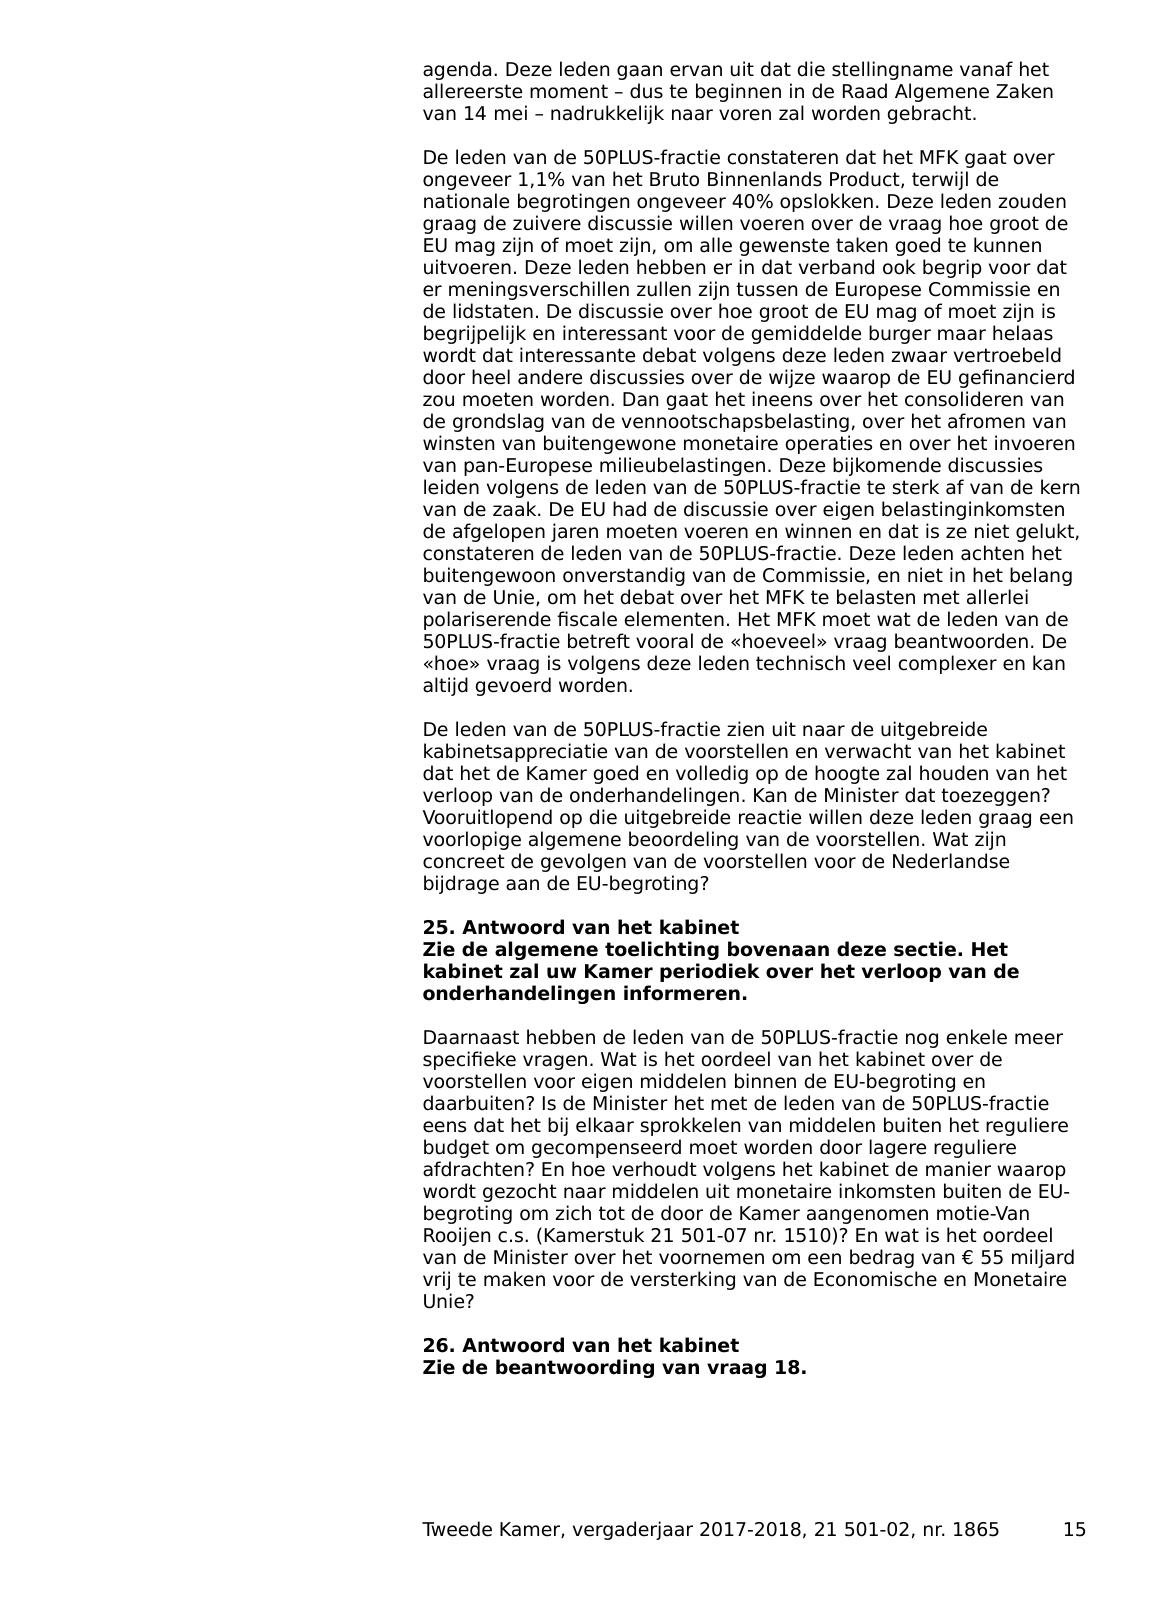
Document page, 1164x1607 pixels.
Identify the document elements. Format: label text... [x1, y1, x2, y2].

text De leden van de 50PLUS-fractie constateren dat het MFK gaat over ongeveer 1,1% van het Bruto Binnenlands Product, terwijl de nationale begrotingen ongeveer 40% opslokken. Deze leden zouden graag de zuivere discussie willen voeren over de vraag hoe groot de EU mag zijn of moet zijn, om alle gewenste taken goed te kunnen uitvoeren. Deze leden hebben er in dat verband ook begrip voor dat er meningsverschillen zullen zijn tussen de Europese Commissie en de lidstaten. De discussie over hoe groot de EU mag of moet zijn is begrijpelijk en interessant voor de gemiddelde burger maar helaas wordt dat interessante debat volgens deze leden zwaar vertroebeld door heel andere discussies over de wijze waarop de EU gefinancierd zou moeten worden. Dan gaat het ineens over het consolideren van de grondslag van de vennootschapsbelasting, over het afromen van winsten van buitengewone monetaire operaties en over het invoeren van pan-Europese milieubelastingen. Deze bijkomende discussies leiden volgens de leden van de 50PLUS-fractie te sterk af van de kern van de zaak. De EU had de discussie over eigen belastinginkomsten de afgelopen jaren moeten voeren en winnen en dat is ze niet gelukt, constateren de leden van de 50PLUS-fractie. Deze leden achten het buitengewoon onverstandig van de Commissie, en niet in het belang van de Unie, om het debat over het MFK te belasten met allerlei polariserende fiscale elementen. Het MFK moet wat de leden van de 50PLUS-fractie betreft vooral de «hoeveel» vraag beantwoorden. De «hoe» vraag is volgens deze leden technisch veel complexer en kan altijd gevoerd worden. [422, 147, 1087, 697]
text Zie de algemene toelichting bovenaan deze sectie. Het kabinet zal uw Kamer periodiek over het verloop van de onderhandelingen informeren. [422, 939, 1087, 1005]
text agenda. Deze leden gaan ervan uit dat die stellingname vanaf het allereerste moment – dus te beginnen in de Raad Algemene Zaken van 14 mei – nadrukkelijk naar voren zal worden gebracht. [422, 59, 1087, 125]
text Daarnaast hebben de leden van de 50PLUS-fractie nog enkele meer specifieke vragen. Wat is het oordeel van het kabinet over de voorstellen voor eigen middelen binnen de EU-begroting en daarbuiten? Is de Minister het met de leden van de 50PLUS-fractie eens dat het bij elkaar sprokkelen van middelen buiten het reguliere budget om gecompenseerd moet worden door lagere reguliere afdrachten? En hoe verhoudt volgens het kabinet de manier waarop wordt gezocht naar middelen uit monetaire inkomsten buiten de EU-begroting om zich tot de door de Kamer aangenomen motie-Van Rooijen c.s. (Kamerstuk 21 501-07 nr. 1510)? En wat is het oordeel van de Minister over het voornemen om een bedrag van € 55 miljard vrij te maken voor de versterking van de Economische en Monetaire Unie? [422, 1027, 1087, 1313]
text 26. Antwoord van het kabinet [422, 1335, 1087, 1357]
text Zie de beantwoording van vraag 18. [422, 1357, 1087, 1379]
text De leden van de 50PLUS-fractie zien uit naar de uitgebreide kabinetsappreciatie van de voorstellen en verwacht van het kabinet dat het de Kamer goed en volledig op de hoogte zal houden van het verloop van de onderhandelingen. Kan de Minister dat toezeggen? Vooruitlopend op die uitgebreide reactie willen deze leden graag een voorlopige algemene beoordeling van de voorstellen. Wat zijn concreet de gevolgen van de voorstellen voor de Nederlandse bijdrage aan de EU-begroting? [422, 719, 1087, 895]
text 25. Antwoord van het kabinet [422, 917, 1087, 939]
